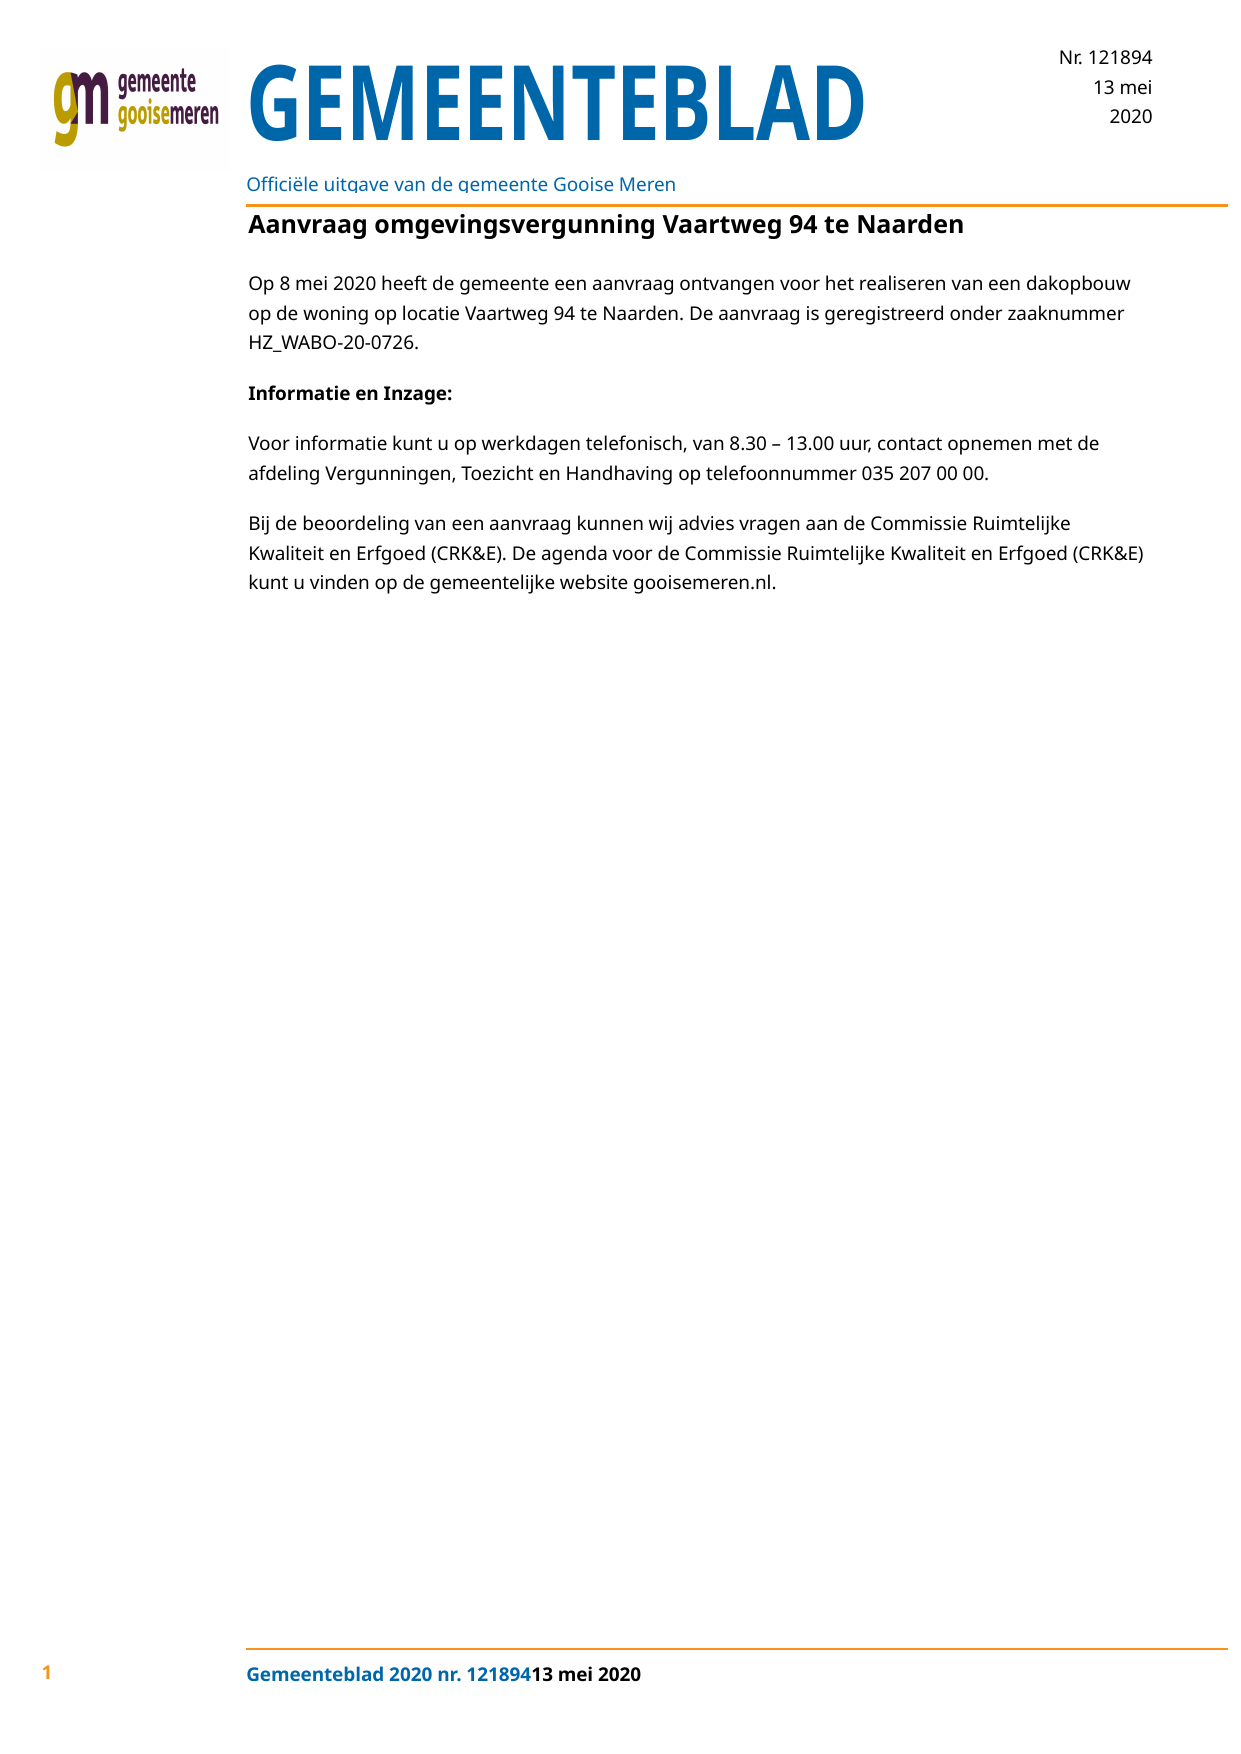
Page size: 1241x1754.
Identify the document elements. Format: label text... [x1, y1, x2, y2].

picture [41, 47, 231, 172]
text Op 8 mei 2020 heeft de gemeente een aanvraag ontvangen voor het realiseren van een dakopbouw op de woning op locatie Vaartweg 94 te Naarden. De aanvraag is geregistreerd onder zaaknummer HZ_WABO-20-0726. [248, 270, 1152, 355]
text Informatie en Inzage: [248, 380, 1152, 406]
text Aanvraag omgevingsvergunning Vaartweg 94 te Naarden [248, 207, 1152, 241]
text Voor informatie kunt u op werkdagen telefonisch, van 8.30 – 13.00 uur, contact opnemen met de afdeling Vergunningen, Toezicht en Handhaving op telefoonnummer 035 207 00 00. [248, 430, 1152, 486]
text Bij de beoordeling van een aanvraag kunnen wij advies vragen aan de Commissie Ruimtelijke Kwaliteit en Erfgoed (CRK&E). De agenda voor de Commissie Ruimtelijke Kwaliteit en Erfgoed (CRK&E) kunt u vinden op de gemeentelijke website gooisemeren.nl. [248, 510, 1152, 595]
